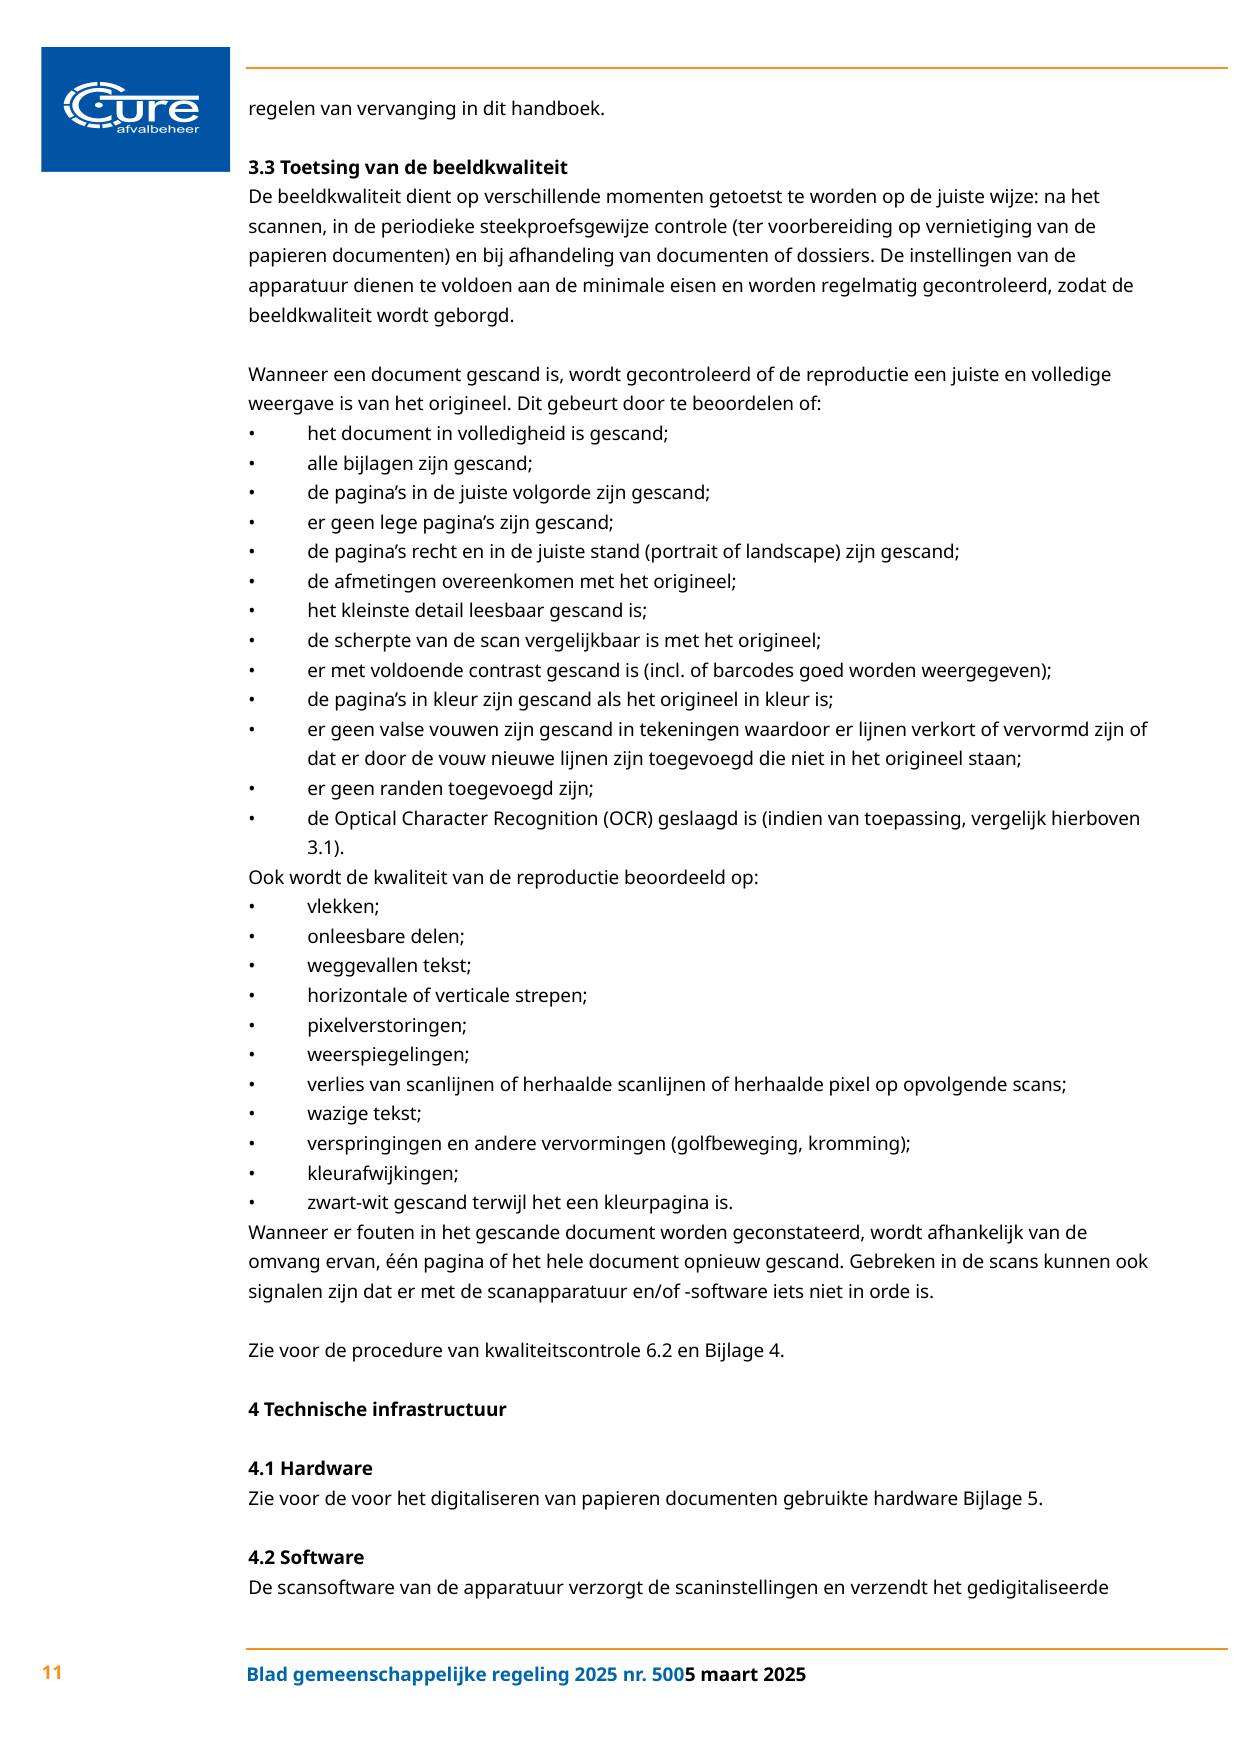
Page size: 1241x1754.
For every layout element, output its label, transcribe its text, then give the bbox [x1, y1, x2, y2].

list wazige tekst; [248, 1101, 1152, 1126]
list er met voldoende contrast gescand is (incl. of barcodes goed worden weergegeven); [248, 657, 1152, 683]
text 4.1 Hardware [248, 1456, 1152, 1481]
list de pagina’s in de juiste volgorde zijn gescand; [248, 479, 1152, 505]
text Wanneer een document gescand is, wordt gecontroleerd of de reproductie een juiste en volledige weergave is van het origineel. Dit gebeurt door te beoordelen of: [248, 361, 1152, 416]
text Wanneer er fouten in het gescande document worden geconstateerd, wordt afhankelijk van de omvang ervan, één pagina of het hele document opnieuw gescand. Gebreken in de scans kunnen ook signalen zijn dat er met de scanapparatuur en/of -software iets niet in orde is. [248, 1219, 1152, 1304]
text 4.2 Software [248, 1544, 1152, 1570]
text De scansoftware van de apparatuur verzorgt de scaninstellingen en verzendt het gedigitaliseerde [248, 1574, 1152, 1600]
list het document in volledigheid is gescand; [248, 420, 1152, 446]
list verlies van scanlijnen of herhaalde scanlijnen of herhaalde pixel op opvolgende scans; [248, 1071, 1152, 1097]
list er geen valse vouwen zijn gescand in tekeningen waardoor er lijnen verkort of vervormd zijn of dat er door de vouw nieuwe lijnen zijn toegevoegd die niet in het origineel staan; [248, 716, 1152, 771]
list weerspiegelingen; [248, 1041, 1152, 1067]
text De beeldkwaliteit dient op verschillende momenten getoetst te worden op de juiste wijze: na het scannen, in de periodieke steekproefsgewijze controle (ter voorbereiding op vernietiging van de papieren documenten) en bij afhandeling van documenten of dossiers. De instellingen van de apparatuur dienen te voldoen aan de minimale eisen en worden regelmatig gecontroleerd, zodat de beeldkwaliteit wordt geborgd. [248, 183, 1152, 328]
list weggevallen tekst; [248, 953, 1152, 978]
text 3.3 Toetsing van de beeldkwaliteit [248, 154, 1152, 180]
list alle bijlagen zijn gescand; [248, 450, 1152, 476]
list onleesbare delen; [248, 923, 1152, 949]
picture [41, 47, 231, 172]
list het kleinste detail leesbaar gescand is; [248, 598, 1152, 623]
list er geen lege pagina’s zijn gescand; [248, 509, 1152, 535]
list de pagina’s recht en in de juiste stand (portrait of landscape) zijn gescand; [248, 538, 1152, 564]
list zwart-wit gescand terwijl het een kleurpagina is. [248, 1189, 1152, 1215]
text regelen van vervanging in dit handboek. [248, 95, 1152, 121]
list de pagina’s in kleur zijn gescand als het origineel in kleur is; [248, 686, 1152, 712]
text Zie voor de procedure van kwaliteitscontrole 6.2 en Bijlage 4. [248, 1337, 1152, 1363]
list verspringingen en andere vervormingen (golfbeweging, kromming); [248, 1130, 1152, 1156]
list de scherpte van de scan vergelijkbaar is met het origineel; [248, 627, 1152, 653]
text Zie voor de voor het digitaliseren van papieren documenten gebruikte hardware Bijlage 5. [248, 1485, 1152, 1511]
list vlekken; [248, 893, 1152, 919]
list de afmetingen overeenkomen met het origineel; [248, 568, 1152, 594]
list kleurafwijkingen; [248, 1160, 1152, 1186]
text Ook wordt de kwaliteit van de reproductie beoordeeld op: [248, 864, 1152, 890]
list de Optical Character Recognition (OCR) geslaagd is (indien van toepassing, vergelijk hierboven 3.1). [248, 805, 1152, 860]
list er geen randen toegevoegd zijn; [248, 775, 1152, 801]
list pixelverstoringen; [248, 1012, 1152, 1038]
list horizontale of verticale strepen; [248, 982, 1152, 1008]
text 4 Technische infrastructuur [248, 1396, 1152, 1422]
